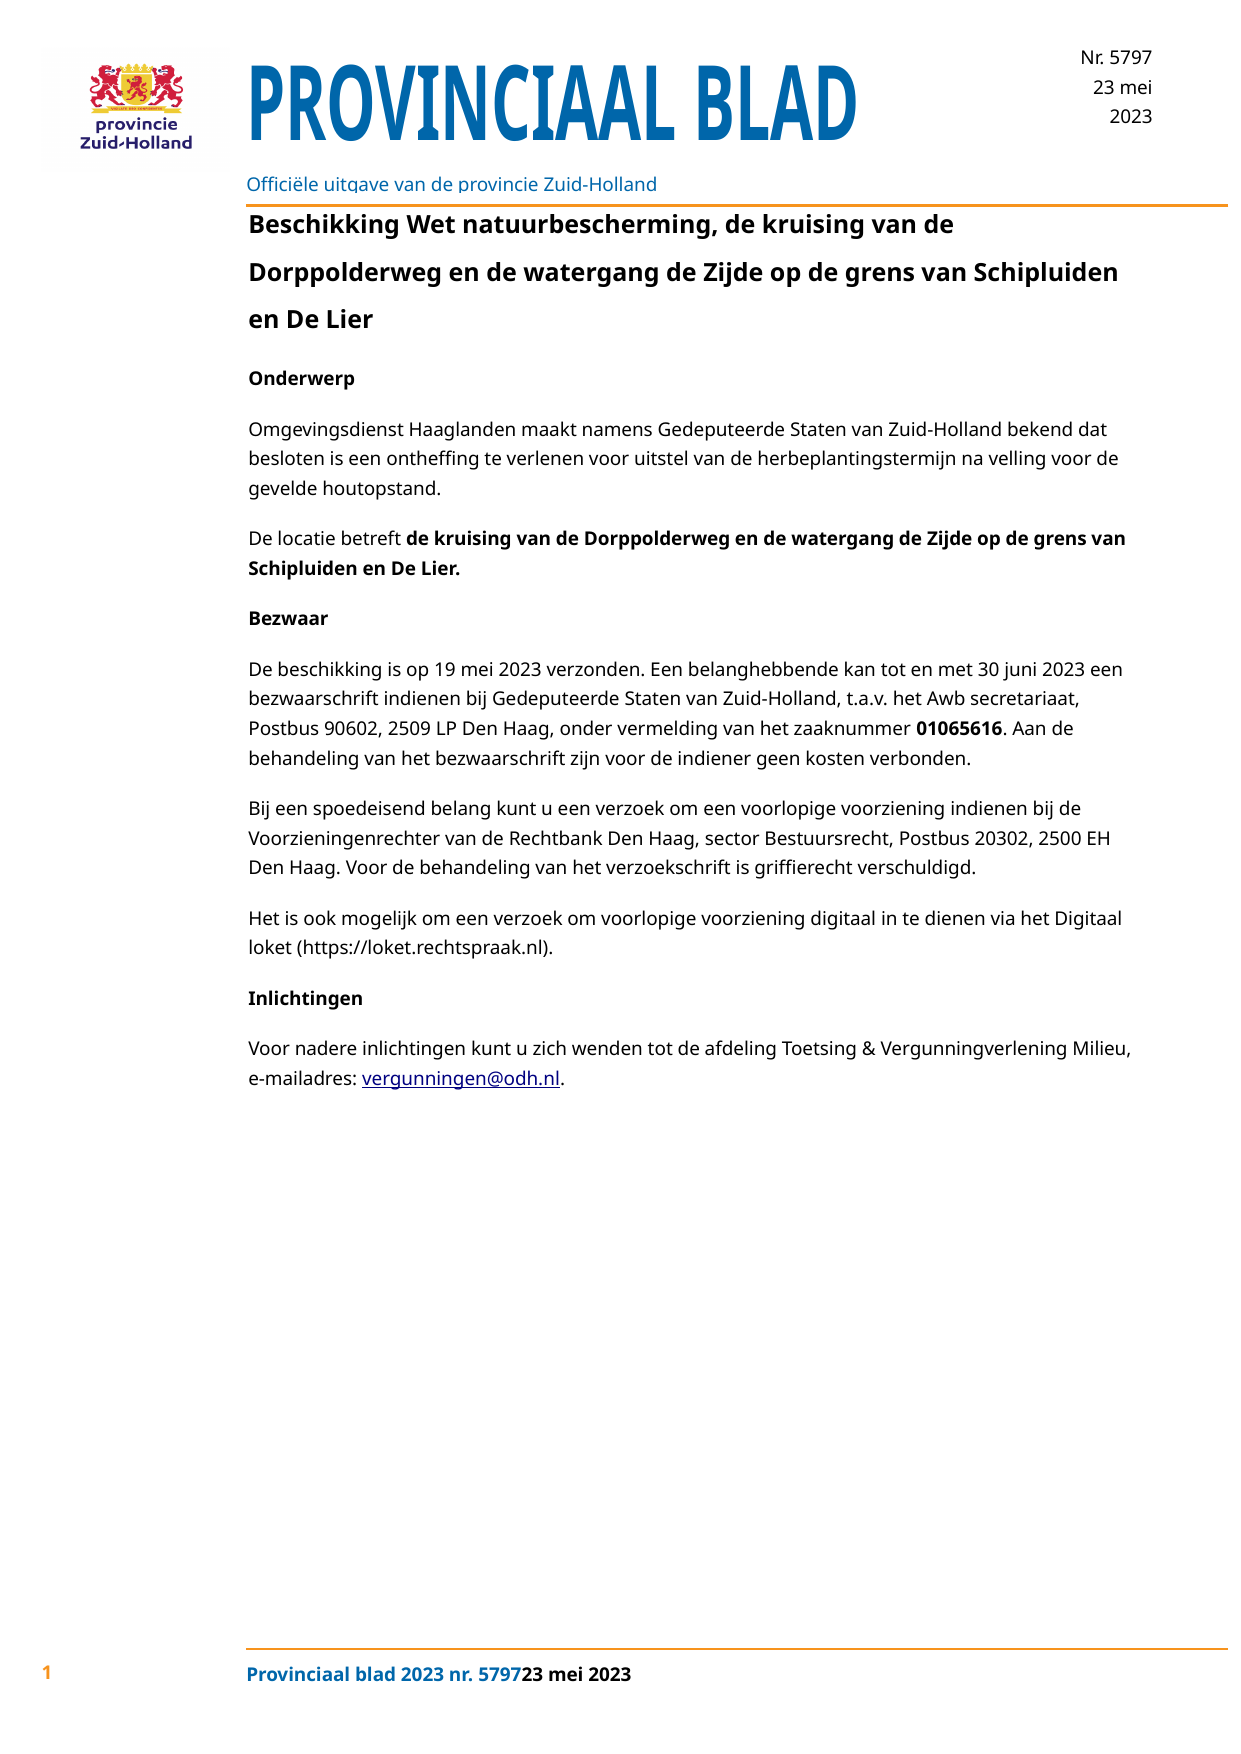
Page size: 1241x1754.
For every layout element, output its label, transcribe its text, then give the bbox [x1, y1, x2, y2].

text Het is ook mogelijk om een verzoek om voorlopige voorziening digitaal in te dienen via het Digitaal loket (https://loket.rechtspraak.nl). [248, 905, 1152, 960]
text Onderwerp [248, 366, 1152, 391]
text Bezwaar [248, 606, 1152, 631]
text De beschikking is op 19 mei 2023 verzonden. Een belanghebbende kan tot en met 30 juni 2023 een bezwaarschrift indienen bij Gedeputeerde Staten van Zuid-Holland, t.a.v. het Awb secretariaat, Postbus 90602, 2509 LP Den Haag, onder vermelding van het zaaknummer 01065616. Aan de behandeling van het bezwaarschrift zijn voor de indiener geen kosten verbonden. [248, 656, 1152, 770]
text Inlichtingen [248, 985, 1152, 1010]
text Voor nadere inlichtingen kunt u zich wenden tot de afdeling Toetsing & Vergunningverlening Milieu, e-mailadres: vergunningen@odh.nl. [248, 1035, 1152, 1090]
text Bij een spoedeisend belang kunt u een verzoek om een voorlopige voorziening indienen bij de Voorzieningenrechter van de Rechtbank Den Haag, sector Bestuursrecht, Postbus 20302, 2500 EH Den Haag. Voor de behandeling van het verzoekschrift is griffierecht verschuldigd. [248, 795, 1152, 880]
text De locatie betreft de kruising van de Dorppolderweg en de watergang de Zijde op de grens van Schipluiden en De Lier. [248, 526, 1152, 581]
picture [41, 47, 231, 172]
text Omgevingsdienst Haaglanden maakt namens Gedeputeerde Staten van Zuid-Holland bekend dat besloten is een ontheffing te verlenen voor uitstel van de herbeplantingstermijn na velling voor de gevelde houtopstand. [248, 416, 1152, 501]
text Beschikking Wet natuurbescherming, de kruising van de Dorppolderweg en de watergang de Zijde op de grens van Schipluiden en De Lier [248, 207, 1152, 336]
